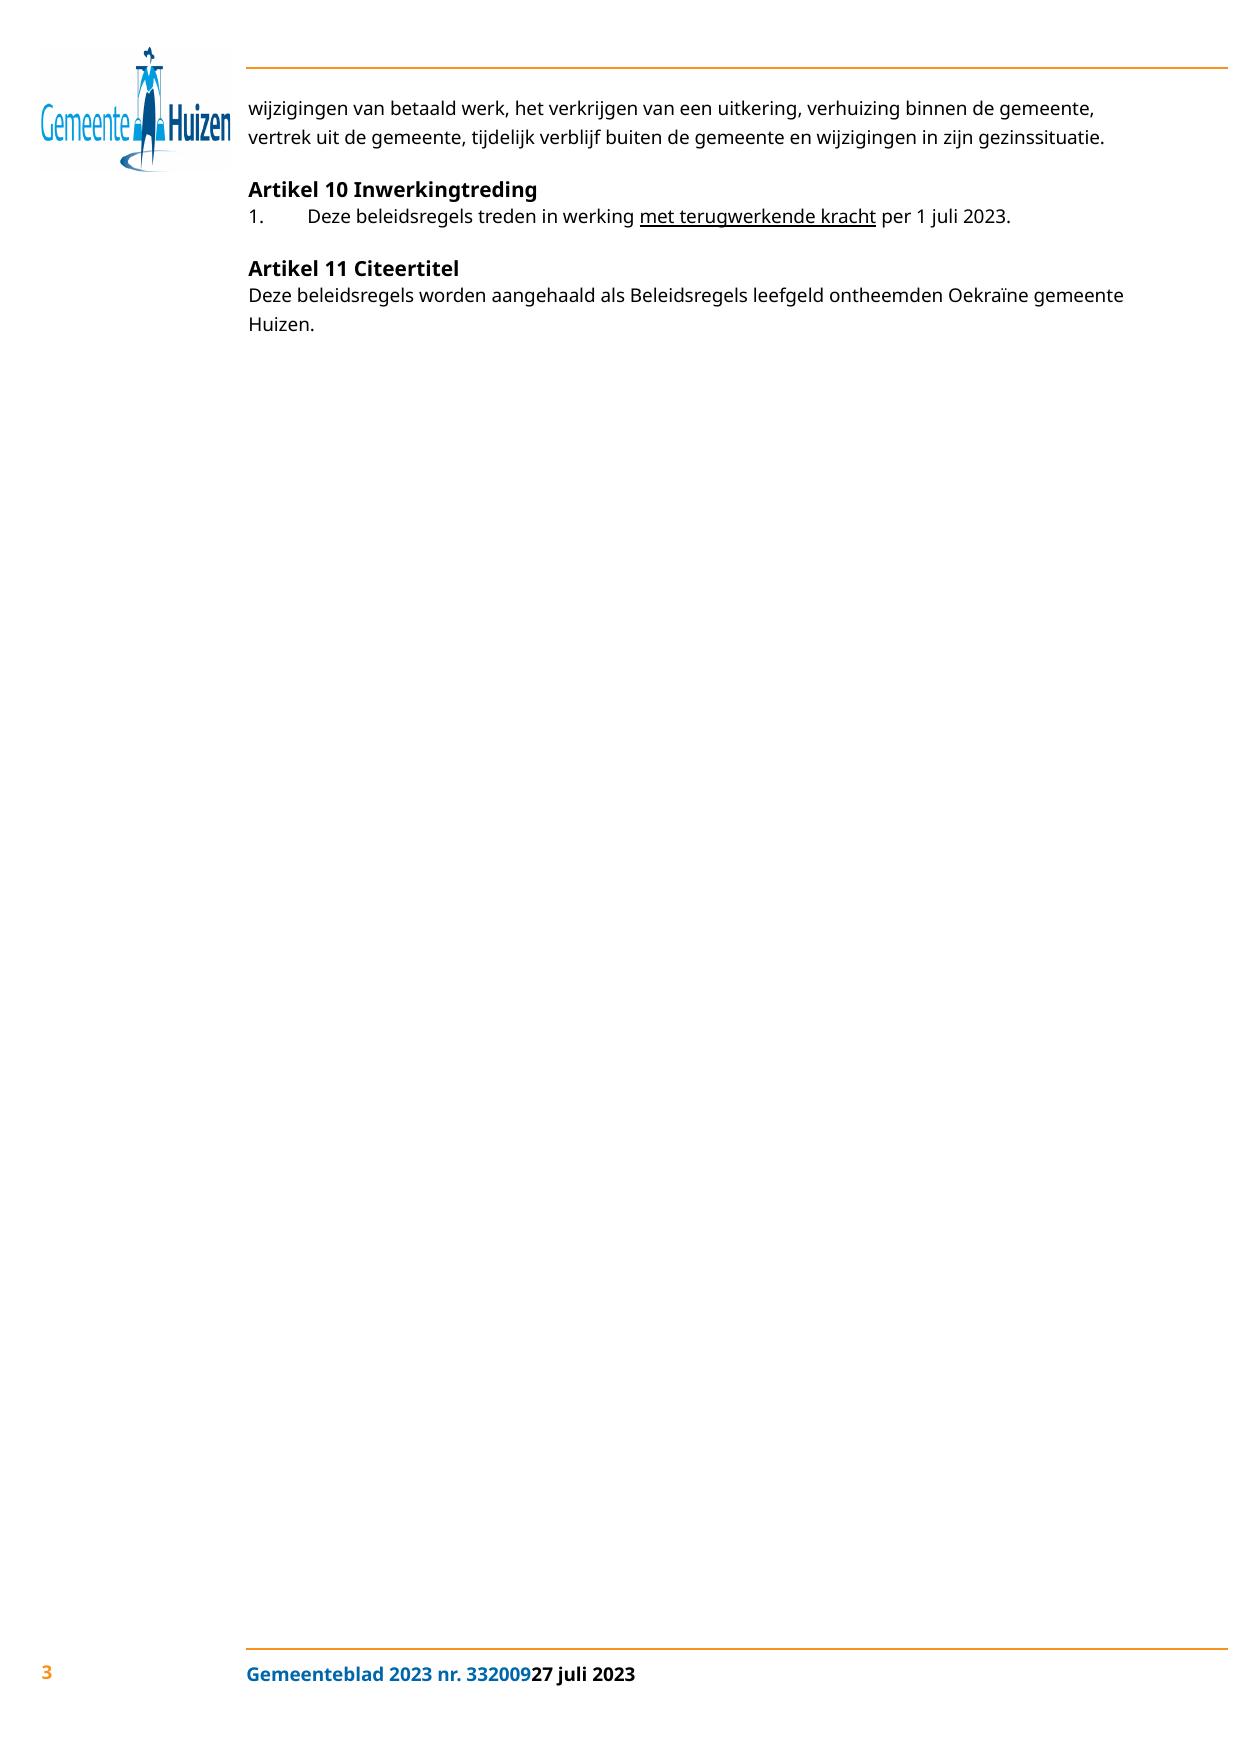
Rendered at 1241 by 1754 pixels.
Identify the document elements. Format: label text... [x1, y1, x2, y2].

text Deze beleidsregels worden aangehaald als Beleidsregels leefgeld ontheemden Oekraïne gemeente Huizen. [248, 282, 1152, 337]
picture [41, 47, 231, 172]
list Deze beleidsregels treden in werking met terugwerkende kracht per 1 juli 2023. [248, 203, 1152, 229]
text wijzigingen van betaald werk, het verkrijgen van een uitkering, verhuizing binnen de gemeente, vertrek uit de gemeente, tijdelijk verblijf buiten de gemeente en wijzigingen in zijn gezinssituatie. [248, 95, 1152, 150]
text Artikel 11 Citeertitel [248, 254, 1152, 282]
text Artikel 10 Inwerkingtreding [248, 175, 1152, 203]
